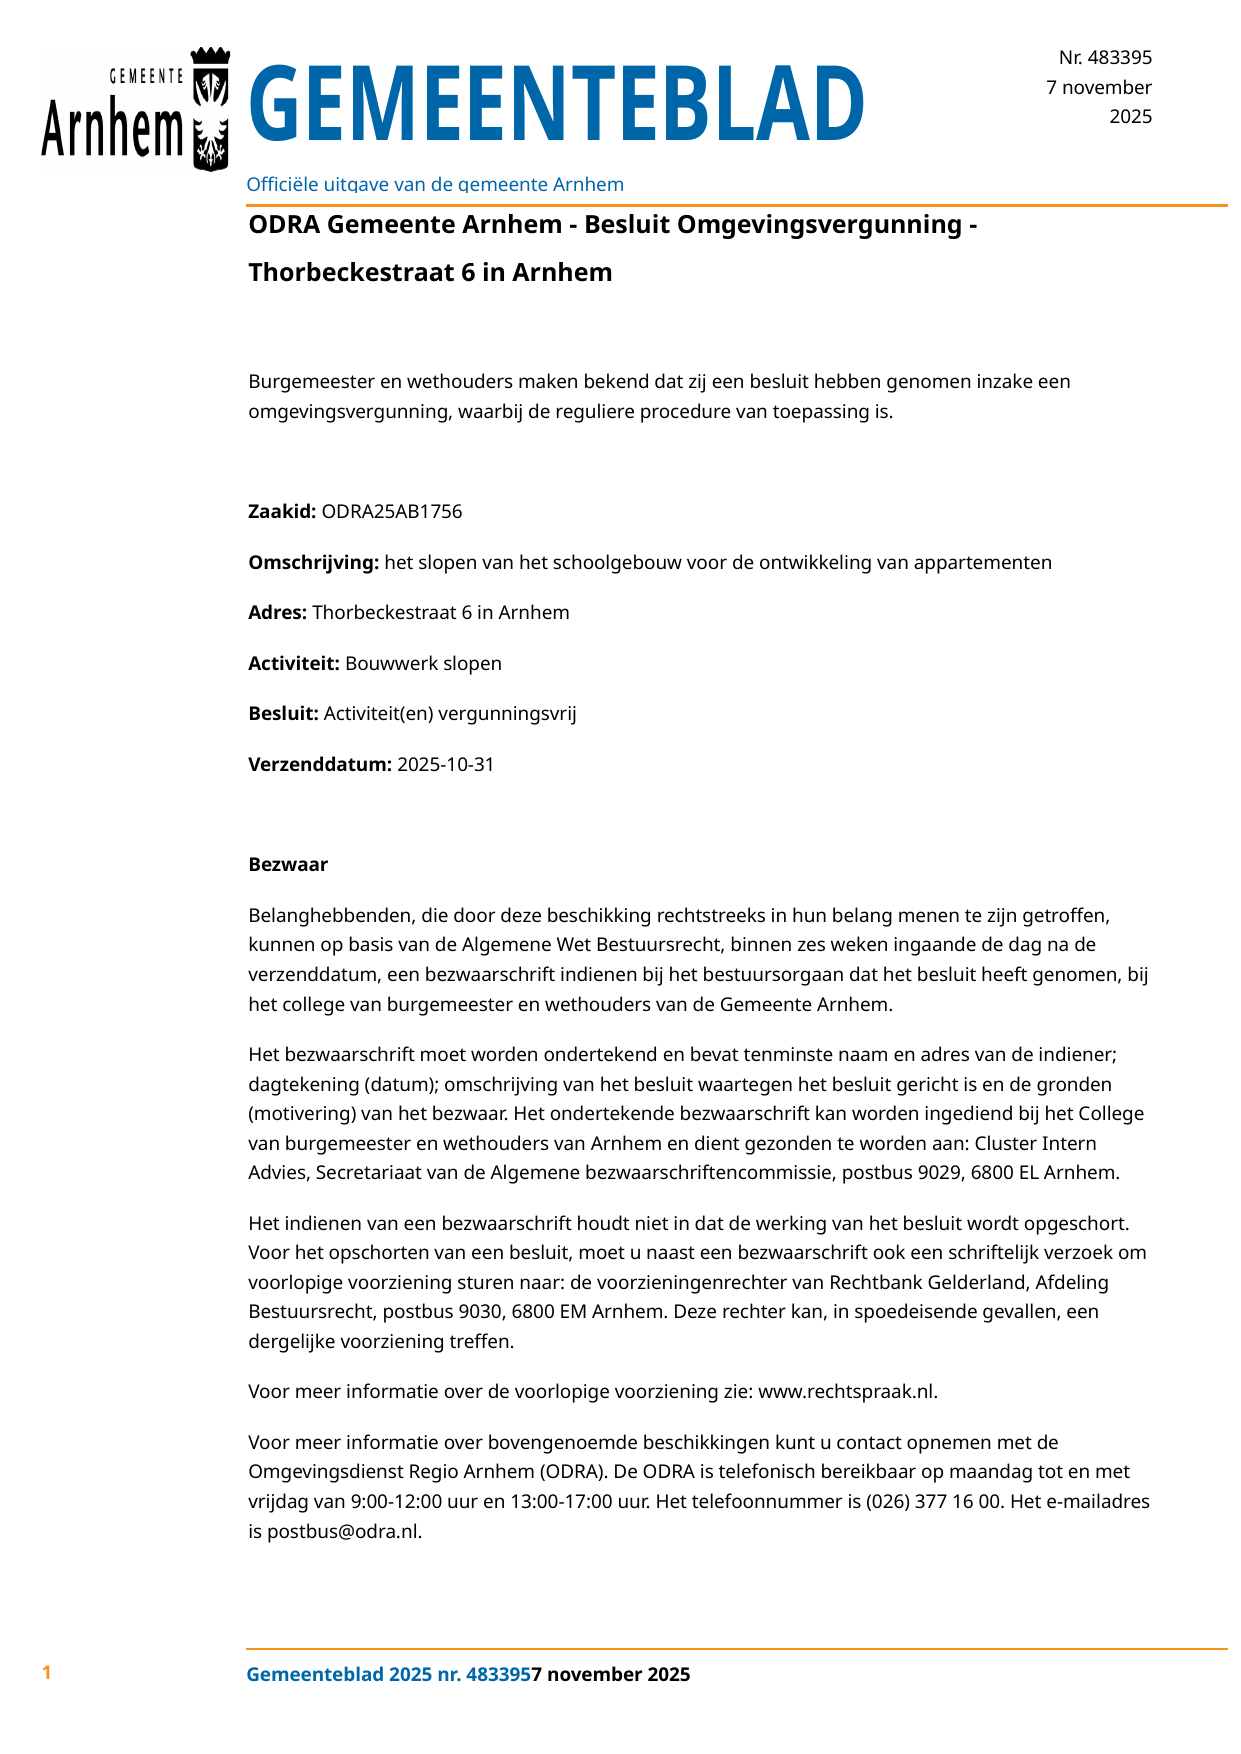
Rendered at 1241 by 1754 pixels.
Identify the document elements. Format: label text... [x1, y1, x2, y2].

picture [41, 47, 231, 172]
text Belanghebbenden, die door deze beschikking rechtstreeks in hun belang menen te zijn getroffen, kunnen op basis van de Algemene Wet Bestuursrecht, binnen zes weken ingaande de dag na de verzenddatum, een bezwaarschrift indienen bij het bestuursorgaan dat het besluit heeft genomen, bij het college van burgemeester en wethouders van de Gemeente Arnhem. [248, 902, 1152, 1017]
text Het indienen van een bezwaarschrift houdt niet in dat de werking van het besluit wordt opgeschort. Voor het opschorten van een besluit, moet u naast een bezwaarschrift ook een schriftelijk verzoek om voorlopige voorziening sturen naar: de voorzieningenrechter van Rechtbank Gelderland, Afdeling Bestuursrecht, postbus 9030, 6800 EM Arnhem. Deze rechter kan, in spoedeisende gevallen, een dergelijke voorziening treffen. [248, 1210, 1152, 1354]
text Bezwaar [248, 852, 1152, 877]
text Burgemeester en wethouders maken bekend dat zij een besluit hebben genomen inzake een omgevingsvergunning, waarbij de reguliere procedure van toepassing is. [248, 368, 1152, 424]
text Adres: Thorbeckestraat 6 in Arnhem [248, 599, 1152, 625]
text Verzenddatum: 2025-10-31 [248, 751, 1152, 777]
text Omschrijving: het slopen van het schoolgebouw voor de ontwikkeling van appartementen [248, 549, 1152, 575]
text Besluit: Activiteit(en) vergunningsvrij [248, 700, 1152, 726]
text Zaakid: ODRA25AB1756 [248, 499, 1152, 524]
text Voor meer informatie over de voorlopige voorziening zie: www.rechtspraak.nl. [248, 1379, 1152, 1404]
text ODRA Gemeente Arnhem - Besluit Omgevingsvergunning - Thorbeckestraat 6 in Arnhem [248, 207, 1152, 288]
text Voor meer informatie over bovengenoemde beschikkingen kunt u contact opnemen met de Omgevingsdienst Regio Arnhem (ODRA). De ODRA is telefonisch bereikbaar op maandag tot en met vrijdag van 9:00-12:00 uur en 13:00-17:00 uur. Het telefoonnummer is (026) 377 16 00. Het e-mailadres is postbus@odra.nl. [248, 1429, 1152, 1544]
text Het bezwaarschrift moet worden ondertekend en bevat tenminste naam en adres van de indiener; dagtekening (datum); omschrijving van het besluit waartegen het besluit gericht is en de gronden (motivering) van het bezwaar. Het ondertekende bezwaarschrift kan worden ingediend bij het College van burgemeester en wethouders van Arnhem en dient gezonden te worden aan: Cluster Intern Advies, Secretariaat van de Algemene bezwaarschriftencommissie, postbus 9029, 6800 EL Arnhem. [248, 1041, 1152, 1185]
text Activiteit: Bouwwerk slopen [248, 650, 1152, 676]
